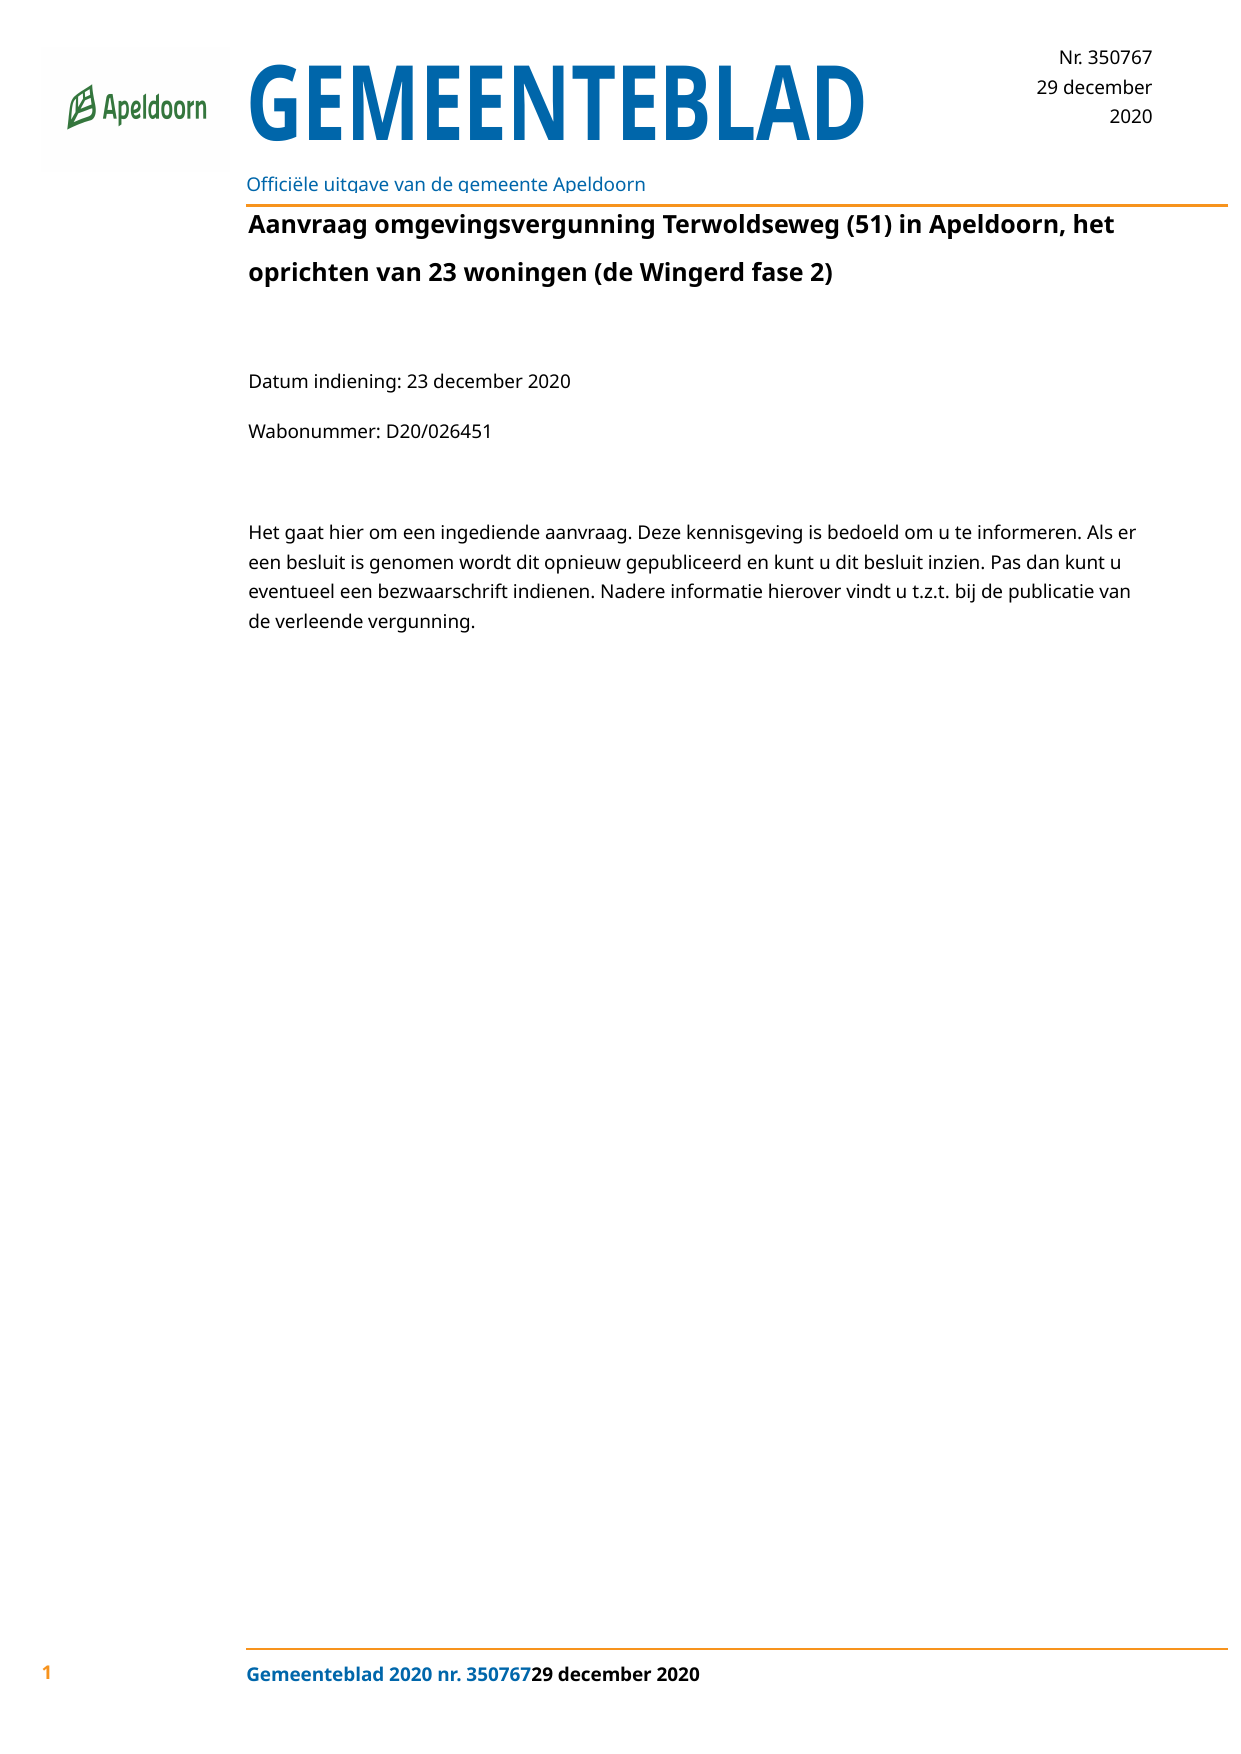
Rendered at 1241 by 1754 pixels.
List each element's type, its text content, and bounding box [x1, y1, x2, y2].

text Het gaat hier om een ingediende aanvraag. Deze kennisgeving is bedoeld om u te informeren. Als er een besluit is genomen wordt dit opnieuw gepubliceerd en kunt u dit besluit inzien. Pas dan kunt u eventueel een bezwaarschrift indienen. Nadere informatie hierover vindt u t.z.t. bij de publicatie van de verleende vergunning. [248, 519, 1152, 634]
text Aanvraag omgevingsvergunning Terwoldseweg (51) in Apeldoorn, het oprichten van 23 woningen (de Wingerd fase 2) [248, 207, 1152, 288]
text Datum indiening: 23 december 2020 [248, 368, 1152, 394]
text Wabonummer: D20/026451 [248, 419, 1152, 444]
picture [41, 47, 231, 172]
